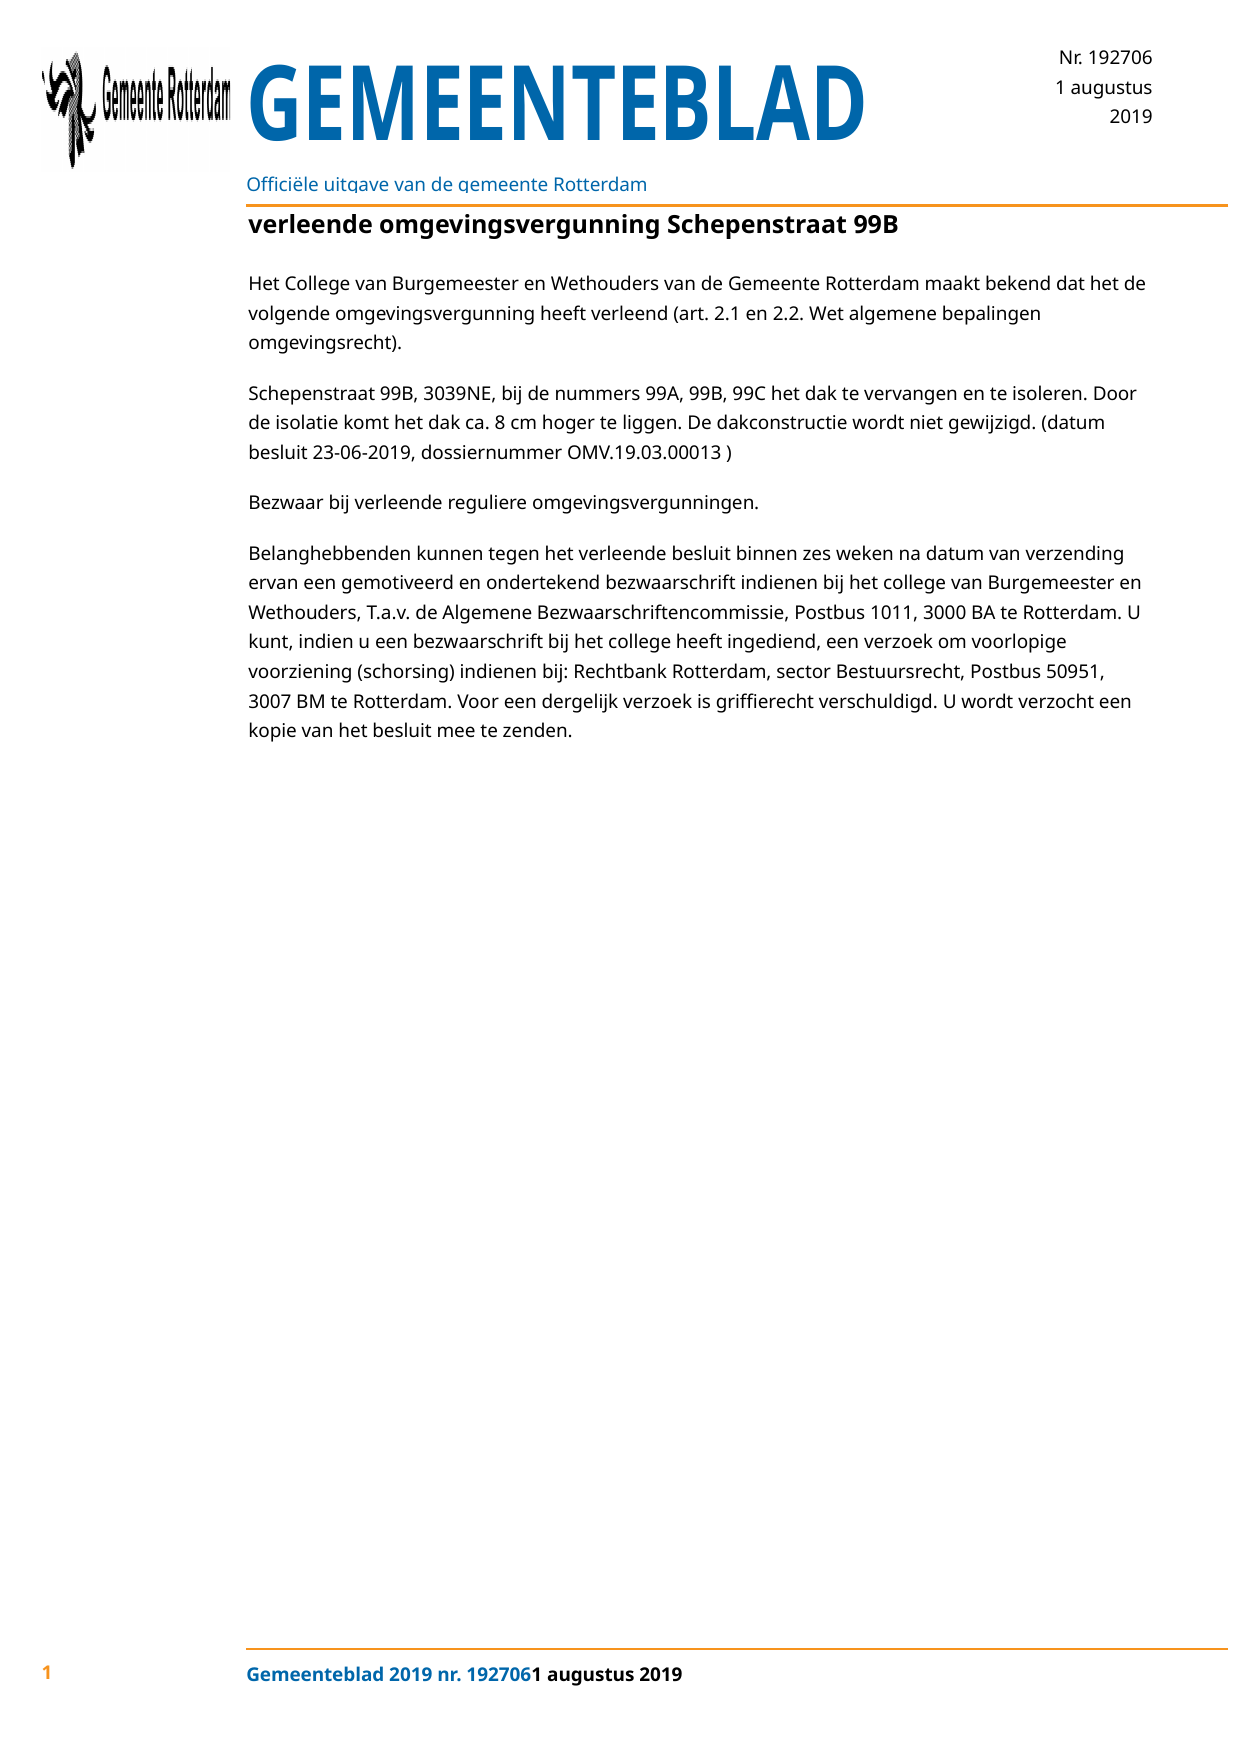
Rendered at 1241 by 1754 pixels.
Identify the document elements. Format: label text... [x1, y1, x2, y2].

text Het College van Burgemeester en Wethouders van de Gemeente Rotterdam maakt bekend dat het de volgende omgevingsvergunning heeft verleend (art. 2.1 en 2.2. Wet algemene bepalingen omgevingsrecht). [248, 270, 1152, 355]
text Belanghebbenden kunnen tegen het verleende besluit binnen zes weken na datum van verzending ervan een gemotiveerd en ondertekend bezwaarschrift indienen bij het college van Burgemeester en Wethouders, T.a.v. de Algemene Bezwaarschriftencommissie, Postbus 1011, 3000 BA te Rotterdam. U kunt, indien u een bezwaarschrift bij het college heeft ingediend, een verzoek om voorlopige voorziening (schorsing) indienen bij: Rechtbank Rotterdam, sector Bestuursrecht, Postbus 50951, 3007 BM te Rotterdam. Voor een dergelijk verzoek is griffierecht verschuldigd. U wordt verzocht een kopie van het besluit mee te zenden. [248, 540, 1152, 743]
text Schepenstraat 99B, 3039NE, bij de nummers 99A, 99B, 99C het dak te vervangen en te isoleren. Door de isolatie komt het dak ca. 8 cm hoger te liggen. De dakconstructie wordt niet gewijzigd. (datum besluit 23-06-2019, dossiernummer OMV.19.03.00013 ) [248, 380, 1152, 465]
text verleende omgevingsvergunning Schepenstraat 99B [248, 207, 1152, 241]
picture [41, 47, 231, 172]
text Bezwaar bij verleende reguliere omgevingsvergunningen. [248, 489, 1152, 515]
